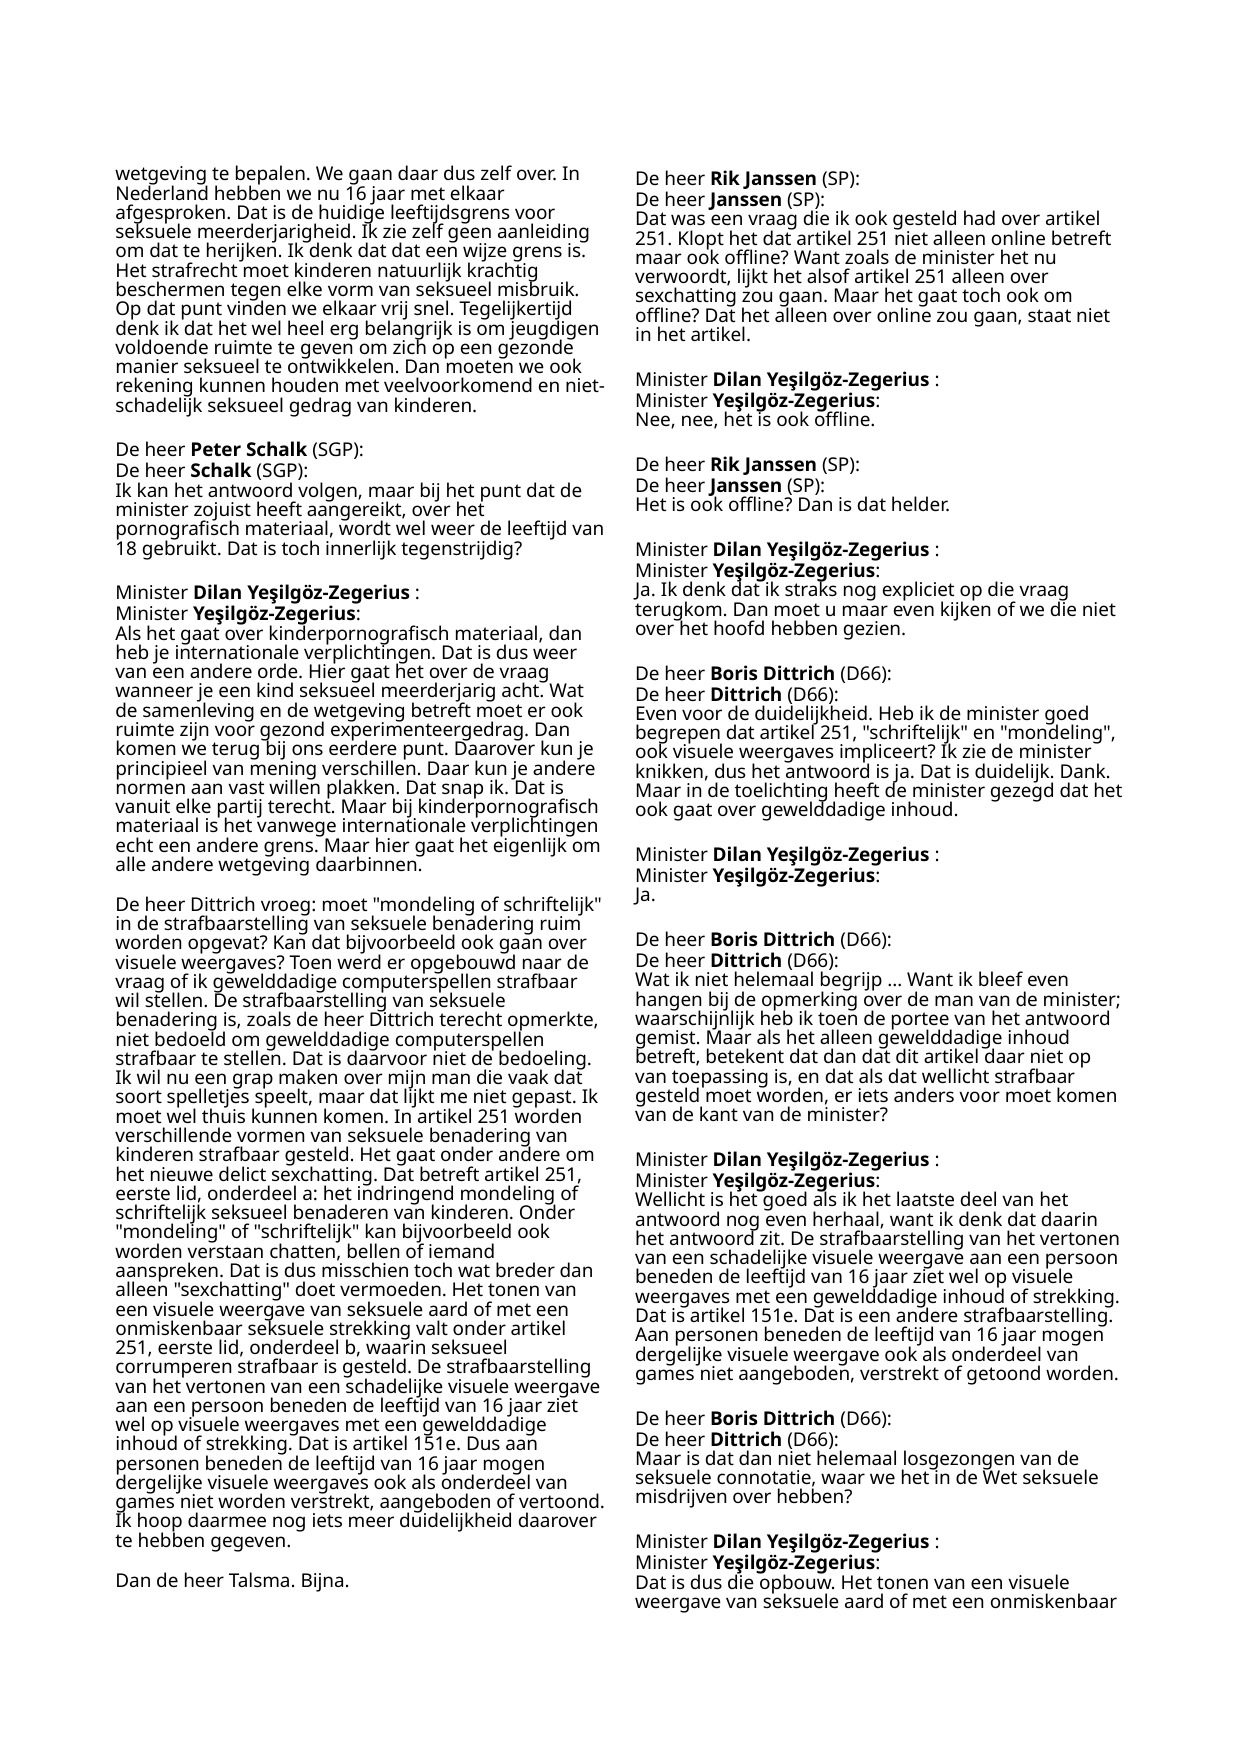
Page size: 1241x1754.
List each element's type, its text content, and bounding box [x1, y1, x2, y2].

text De heer Janssen (SP): [635, 477, 1125, 496]
text Minister Yeşilgöz-Zegerius: [635, 1172, 1125, 1191]
text Het is ook offline? Dan is dat helder. [635, 496, 1125, 515]
text Minister Dilan Yeşilgöz-Zegerius : [635, 536, 1125, 562]
text Minister Yeşilgöz-Zegerius: [635, 1554, 1125, 1574]
text Minister Dilan Yeşilgöz-Zegerius : [635, 841, 1125, 867]
text Als het gaat over kinderpornografisch materiaal, dan heb je internationale verplichtingen. Dat is dus weer van een andere orde. Hier gaat het over de vraag wanneer je een kind seksueel meerderjarig acht. Wat de samenleving en de wetgeving betreft moet er ook ruimte zijn voor gezond experimenteergedrag. Dan komen we terug bij ons eerdere punt. Daarover kun je principieel van mening verschillen. Daar kun je andere normen aan vast willen plakken. Dat snap ik. Dat is vanuit elke partij terecht. Maar bij kinderpornografisch materiaal is het vanwege internationale verplichtingen echt een andere grens. Maar hier gaat het eigenlijk om alle andere wetgeving daarbinnen. [115, 624, 605, 875]
text Ja. Ik denk dat ik straks nog expliciet op die vraag terugkom. Dan moet u maar even kijken of we die niet over het hoofd hebben gezien. [635, 581, 1125, 639]
text De heer Dittrich (D66): [635, 1431, 1125, 1450]
text De heer Rik Janssen (SP): [635, 451, 1125, 477]
text De heer Boris Dittrich (D66): [635, 926, 1125, 952]
text De heer Peter Schalk (SGP): [115, 437, 605, 462]
text Dat is dus die opbouw. Het tonen van een visuele weergave van seksuele aard of met een onmiskenbaar [635, 1574, 1125, 1612]
text De heer Schalk (SGP): [115, 462, 605, 482]
text Minister Yeşilgöz-Zegerius: [115, 605, 605, 624]
text wetgeving te bepalen. We gaan daar dus zelf over. In Nederland hebben we nu 16 jaar met elkaar afgesproken. Dat is de huidige leeftijdsgrens voor seksuele meerderjarigheid. Ik zie zelf geen aanleiding om dat te herijken. Ik denk dat dat een wijze grens is. Het strafrecht moet kinderen natuurlijk krachtig beschermen tegen elke vorm van seksueel misbruik. Op dat punt vinden we elkaar vrij snel. Tegelijkertijd denk ik dat het wel heel erg belangrijk is om jeugdigen voldoende ruimte te geven om zich op een gezonde manier seksueel te ontwikkelen. Dan moeten we ook rekening kunnen houden met veelvoorkomend en niet-schadelijk seksueel gedrag van kinderen. [115, 165, 605, 416]
text Ik kan het antwoord volgen, maar bij het punt dat de minister zojuist heeft aangereikt, over het pornografisch materiaal, wordt wel weer de leeftijd van 18 gebruikt. Dat is toch innerlijk tegenstrijdig? [115, 482, 605, 559]
text Dan de heer Talsma. Bijna. [115, 1572, 605, 1591]
text Even voor de duidelijkheid. Heb ik de minister goed begrepen dat artikel 251, "schriftelijk" en "mondeling", ook visuele weergaves impliceert? Ik zie de minister knikken, dus het antwoord is ja. Dat is duidelijk. Dank. Maar in de toelichting heeft de minister gezegd dat het ook gaat over gewelddadige inhoud. [635, 705, 1125, 821]
text Minister Yeşilgöz-Zegerius: [635, 867, 1125, 886]
text Wat ik niet helemaal begrijp … Want ik bleef even hangen bij de opmerking over de man van de minister; waarschijnlijk heb ik toen de portee van het antwoord gemist. Maar als het alleen gewelddadige inhoud betreft, betekent dat dan dat dit artikel daar niet op van toepassing is, en dat als dat wellicht strafbaar gesteld moet worden, er iets anders voor moet komen van de kant van de minister? [635, 971, 1125, 1126]
text Dat was een vraag die ik ook gesteld had over artikel 251. Klopt het dat artikel 251 niet alleen online betreft maar ook offline? Want zoals de minister het nu verwoordt, lijkt het alsof artikel 251 alleen over sexchatting zou gaan. Maar het gaat toch ook om offline? Dat het alleen over online zou gaan, staat niet in het artikel. [635, 210, 1125, 345]
text Minister Dilan Yeşilgöz-Zegerius : [635, 1146, 1125, 1172]
text Minister Dilan Yeşilgöz-Zegerius : [635, 1529, 1125, 1554]
text Ja. [635, 886, 1125, 906]
text De heer Dittrich (D66): [635, 952, 1125, 971]
text Wellicht is het goed als ik het laatste deel van het antwoord nog even herhaal, want ik denk dat daarin het antwoord zit. De strafbaarstelling van het vertonen van een schadelijke visuele weergave aan een persoon beneden de leeftijd van 16 jaar ziet wel op visuele weergaves met een gewelddadige inhoud of strekking. Dat is artikel 151e. Dat is een andere strafbaarstelling. Aan personen beneden de leeftijd van 16 jaar mogen dergelijke visuele weergave ook als onderdeel van games niet aangeboden, verstrekt of getoond worden. [635, 1191, 1125, 1384]
text Minister Yeşilgöz-Zegerius: [635, 562, 1125, 581]
text De heer Dittrich (D66): [635, 686, 1125, 705]
text Minister Yeşilgöz-Zegerius: [635, 392, 1125, 411]
text De heer Janssen (SP): [635, 191, 1125, 210]
text Minister Dilan Yeşilgöz-Zegerius : [635, 366, 1125, 392]
text Nee, nee, het is ook offline. [635, 411, 1125, 430]
text Minister Dilan Yeşilgöz-Zegerius : [115, 579, 605, 605]
text De heer Boris Dittrich (D66): [635, 1405, 1125, 1431]
text De heer Boris Dittrich (D66): [635, 660, 1125, 686]
text De heer Rik Janssen (SP): [635, 165, 1125, 191]
text De heer Dittrich vroeg: moet "mondeling of schriftelijk" in de strafbaarstelling van seksuele benadering ruim worden opgevat? Kan dat bijvoorbeeld ook gaan over visuele weergaves? Toen werd er opgebouwd naar de vraag of ik gewelddadige computerspellen strafbaar wil stellen. De strafbaarstelling van seksuele benadering is, zoals de heer Dittrich terecht opmerkte, niet bedoeld om gewelddadige computerspellen strafbaar te stellen. Dat is daarvoor niet de bedoeling. Ik wil nu een grap maken over mijn man die vaak dat soort spelletjes speelt, maar dat lijkt me niet gepast. Ik moet wel thuis kunnen komen. In artikel 251 worden verschillende vormen van seksuele benadering van kinderen strafbaar gesteld. Het gaat onder andere om het nieuwe delict sexchatting. Dat betreft artikel 251, eerste lid, onderdeel a: het indringend mondeling of schriftelijk seksueel benaderen van kinderen. Onder "mondeling" of "schriftelijk" kan bijvoorbeeld ook worden verstaan chatten, bellen of iemand aanspreken. Dat is dus misschien toch wat breder dan alleen "sexchatting" doet vermoeden. Het tonen van een visuele weergave van seksuele aard of met een onmiskenbaar seksuele strekking valt onder artikel 251, eerste lid, onderdeel b, waarin seksueel corrumperen strafbaar is gesteld. De strafbaarstelling van het vertonen van een schadelijke visuele weergave aan een persoon beneden de leeftijd van 16 jaar ziet wel op visuele weergaves met een gewelddadige inhoud of strekking. Dat is artikel 151e. Dus aan personen beneden de leeftijd van 16 jaar mogen dergelijke visuele weergaves ook als onderdeel van games niet worden verstrekt, aangeboden of vertoond. Ik hoop daarmee nog iets meer duidelijkheid daarover te hebben gegeven. [115, 896, 605, 1551]
text Maar is dat dan niet helemaal losgezongen van de seksuele connotatie, waar we het in de Wet seksuele misdrijven over hebben? [635, 1450, 1125, 1508]
